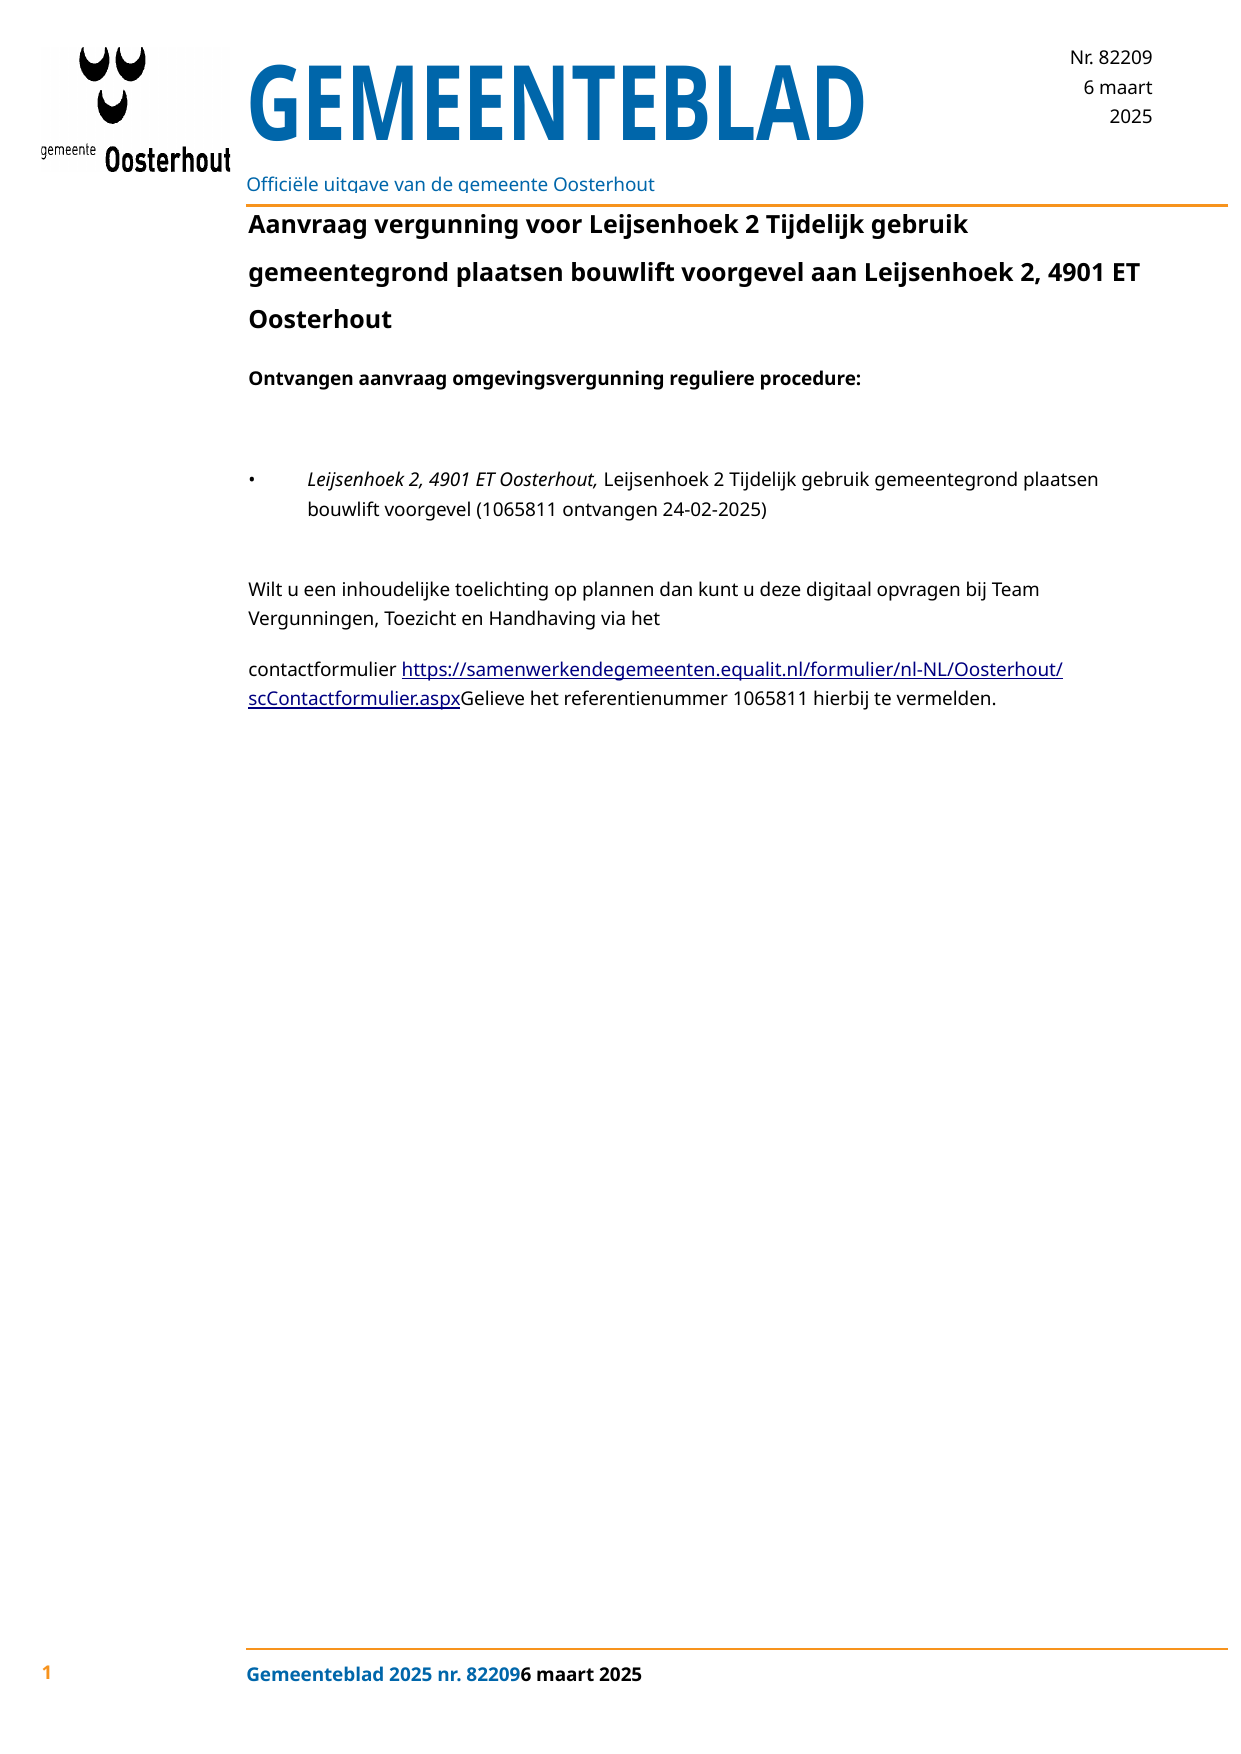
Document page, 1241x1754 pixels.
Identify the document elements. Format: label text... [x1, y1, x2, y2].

text contactformulier https://samenwerkendegemeenten.equalit.nl/formulier/nl-NL/Oosterhout/scContactformulier.aspxGelieve het referentienummer 1065811 hierbij te vermelden. [248, 656, 1152, 711]
picture [41, 47, 231, 172]
text Ontvangen aanvraag omgevingsvergunning reguliere procedure: [248, 366, 1152, 391]
text Aanvraag vergunning voor Leijsenhoek 2 Tijdelijk gebruik gemeentegrond plaatsen bouwlift voorgevel aan Leijsenhoek 2, 4901 ET Oosterhout [248, 207, 1152, 336]
text Wilt u een inhoudelijke toelichting op plannen dan kunt u deze digitaal opvragen bij Team Vergunningen, Toezicht en Handhaving via het [248, 576, 1152, 631]
list Leijsenhoek 2, 4901 ET Oosterhout, Leijsenhoek 2 Tijdelijk gebruik gemeentegrond plaatsen bouwlift voorgevel (1065811 ontvangen 24-02-2025) [248, 466, 1152, 522]
